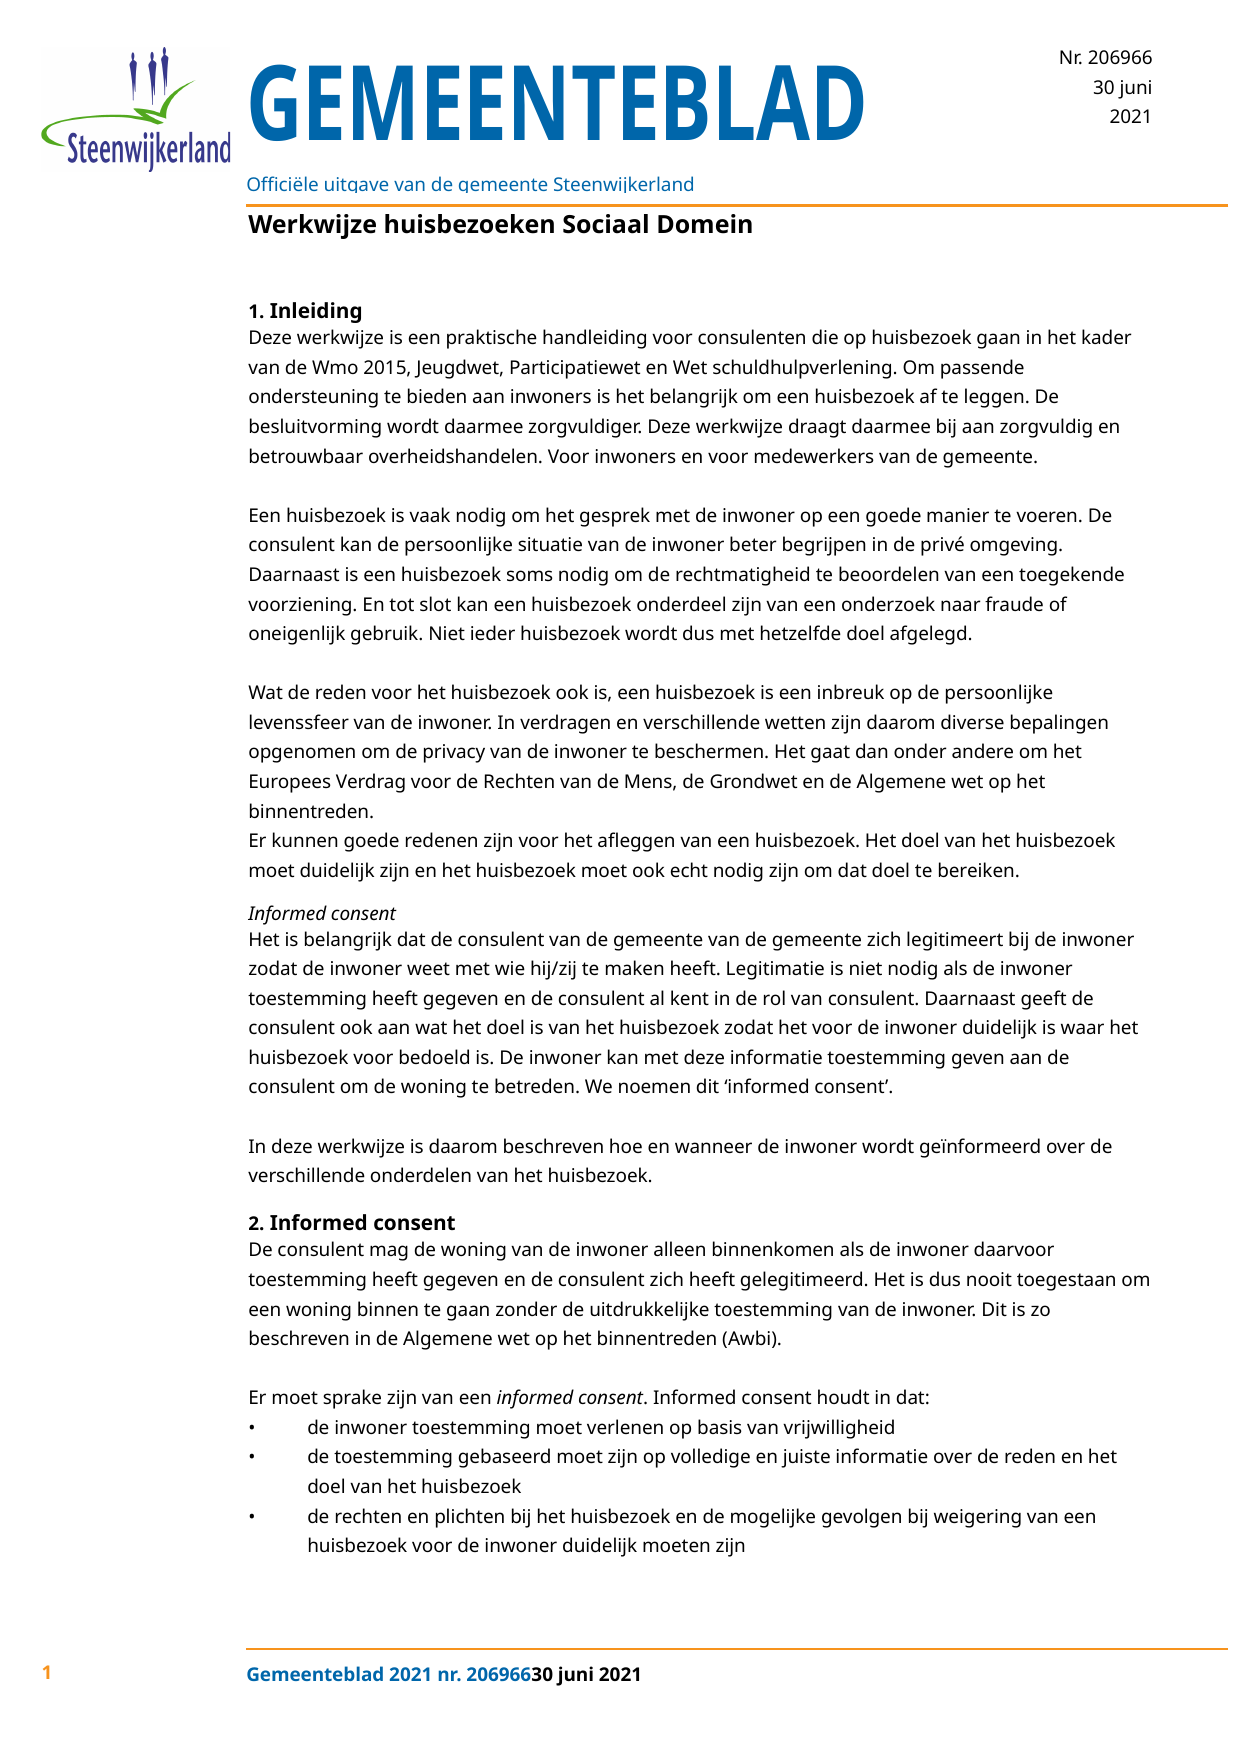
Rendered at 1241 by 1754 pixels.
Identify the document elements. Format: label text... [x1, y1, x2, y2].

list de inwoner toestemming moet verlenen op basis van vrijwilligheid [248, 1414, 1152, 1440]
text Het is belangrijk dat de consulent van de gemeente van de gemeente zich legitimeert bij de inwoner zodat de inwoner weet met wie hij/zij te maken heeft. Legitimatie is niet nodig als de inwoner toestemming heeft gegeven en de consulent al kent in de rol van consulent. Daarnaast geeft de consulent ook aan wat het doel is van het huisbezoek zodat het voor de inwoner duidelijk is waar het huisbezoek voor bedoeld is. De inwoner kan met deze informatie toestemming geven aan de consulent om de woning te betreden. We noemen dit ‘informed consent’. [248, 926, 1152, 1099]
text Er moet sprake zijn van een informed consent. Informed consent houdt in dat: [248, 1384, 1152, 1410]
list de rechten en plichten bij het huisbezoek en de mogelijke gevolgen bij weigering van een huisbezoek voor de inwoner duidelijk moeten zijn [248, 1503, 1152, 1558]
text 2. Informed consent [248, 1208, 1152, 1237]
text Een huisbezoek is vaak nodig om het gesprek met de inwoner op een goede manier te voeren. De consulent kan de persoonlijke situatie van de inwoner beter begrijpen in de privé omgeving. Daarnaast is een huisbezoek soms nodig om de rechtmatigheid te beoordelen van een toegekende voorziening. En tot slot kan een huisbezoek onderdeel zijn van een onderzoek naar fraude of oneigenlijk gebruik. Niet ieder huisbezoek wordt dus met hetzelfde doel afgelegd. [248, 502, 1152, 646]
text In deze werkwijze is daarom beschreven hoe en wanneer de inwoner wordt geïnformeerd over de verschillende onderdelen van het huisbezoek. [248, 1133, 1152, 1188]
text De consulent mag de woning van de inwoner alleen binnenkomen als de inwoner daarvoor toestemming heeft gegeven en de consulent zich heeft gelegitimeerd. Het is dus nooit toegestaan om een woning binnen te gaan zonder de uitdrukkelijke toestemming van de inwoner. Dit is zo beschreven in de Algemene wet op het binnentreden (Awbi). [248, 1237, 1152, 1351]
text Informed consent [248, 900, 1152, 926]
text Wat de reden voor het huisbezoek ook is, een huisbezoek is een inbreuk op de persoonlijke levenssfeer van de inwoner. In verdragen en verschillende wetten zijn daarom diverse bepalingen opgenomen om de privacy van de inwoner te beschermen. Het gaat dan onder andere om het Europees Verdrag voor de Rechten van de Mens, de Grondwet en de Algemene wet op het binnentreden. [248, 679, 1152, 823]
list de toestemming gebaseerd moet zijn op volledige en juiste informatie over de reden en het doel van het huisbezoek [248, 1444, 1152, 1499]
text Deze werkwijze is een praktische handleiding voor consulenten die op huisbezoek gaan in het kader van de Wmo 2015, Jeugdwet, Participatiewet en Wet schuldhulpverlening. Om passende ondersteuning te bieden aan inwoners is het belangrijk om een huisbezoek af te leggen. De besluitvorming wordt daarmee zorgvuldiger. Deze werkwijze draagt daarmee bij aan zorgvuldig en betrouwbaar overheidshandelen. Voor inwoners en voor medewerkers van de gemeente. [248, 324, 1152, 468]
text 1. Inleiding [248, 296, 1152, 324]
text Er kunnen goede redenen zijn voor het afleggen van een huisbezoek. Het doel van het huisbezoek moet duidelijk zijn en het huisbezoek moet ook echt nodig zijn om dat doel te bereiken. [248, 827, 1152, 883]
text Werkwijze huisbezoeken Sociaal Domein [248, 207, 1152, 241]
picture [41, 47, 231, 172]
